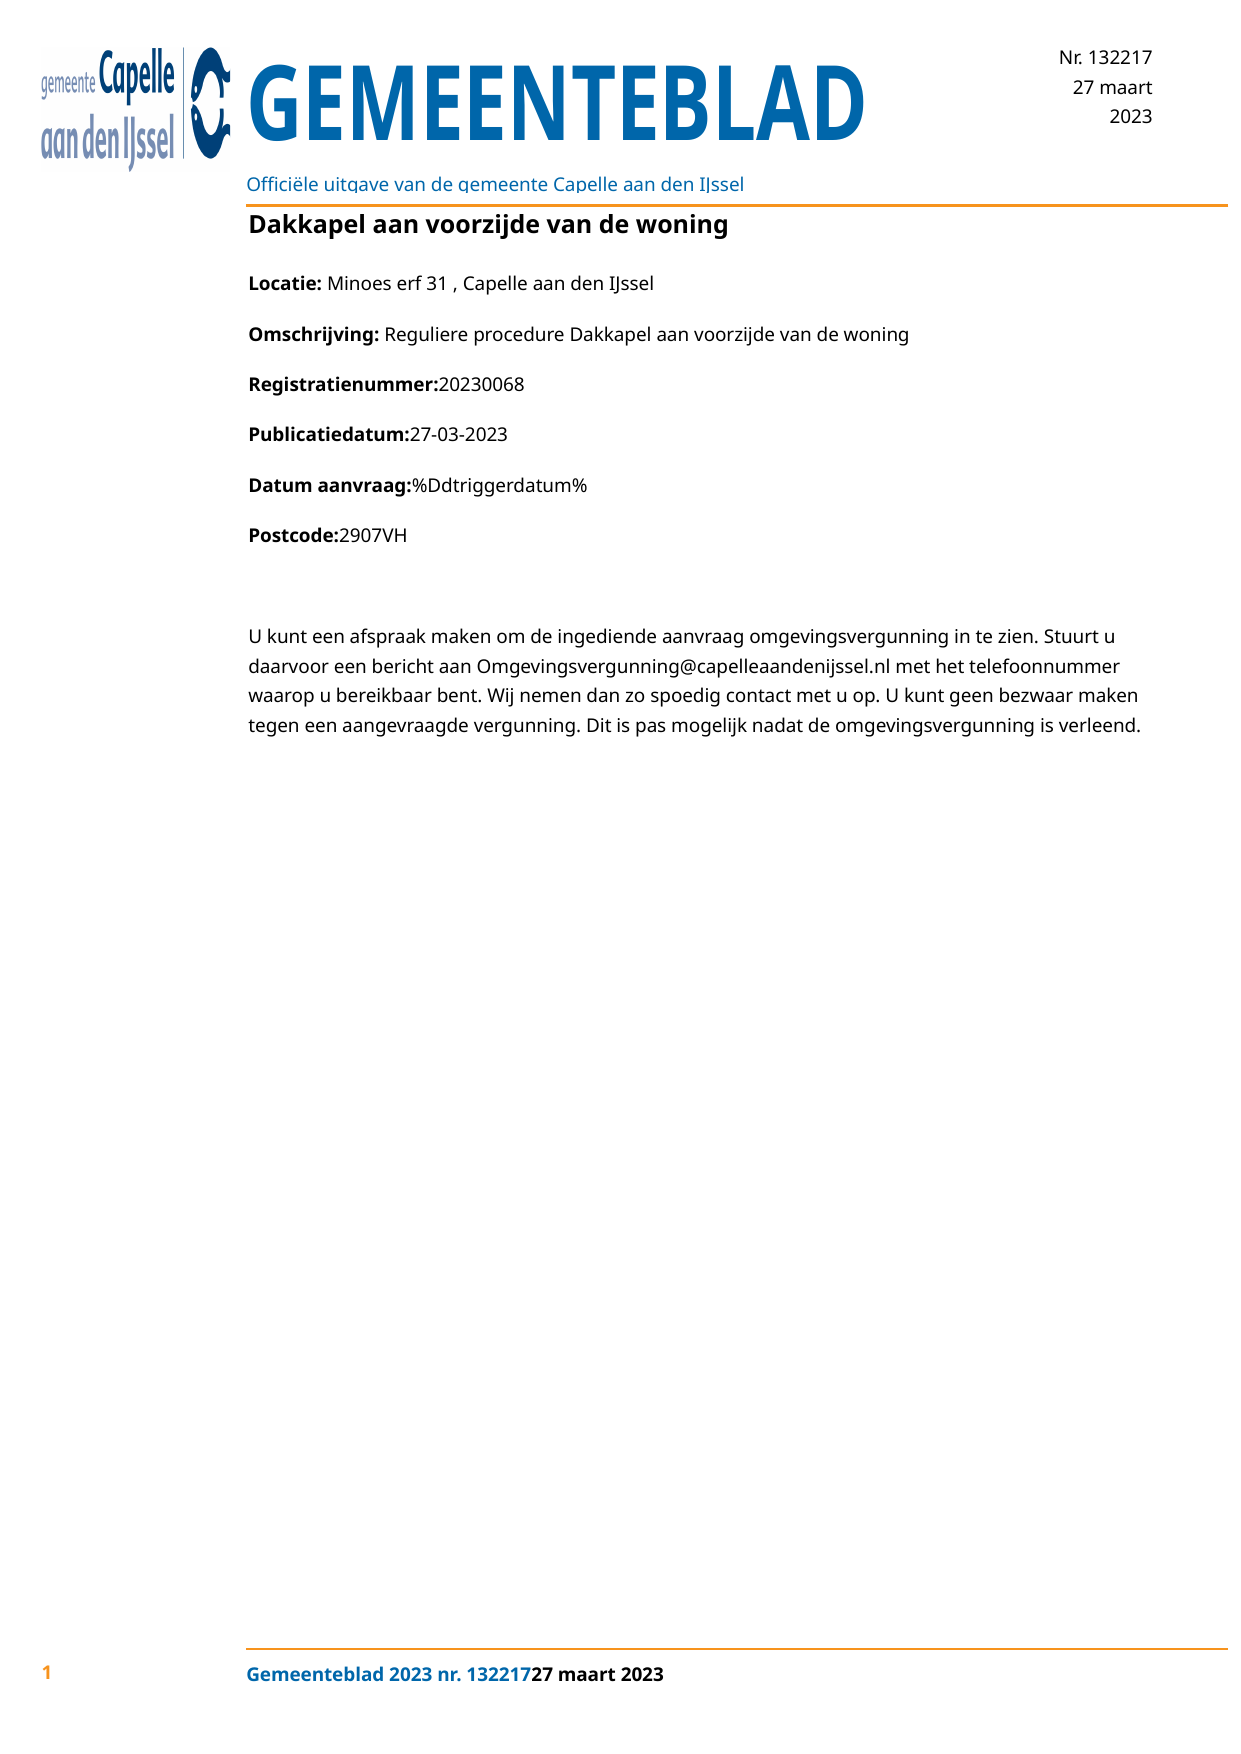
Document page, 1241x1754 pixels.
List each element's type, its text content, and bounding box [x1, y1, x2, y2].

text Locatie: Minoes erf 31 , Capelle aan den IJssel [248, 270, 1152, 296]
text U kunt een afspraak maken om de ingediende aanvraag omgevingsvergunning in te zien. Stuurt u daarvoor een bericht aan Omgevingsvergunning@capelleaandenijssel.nl met het telefoonnummer waarop u bereikbaar bent. Wij nemen dan zo spoedig contact met u op. U kunt geen bezwaar maken tegen een aangevraagde vergunning. Dit is pas mogelijk nadat de omgevingsvergunning is verleend. [248, 623, 1152, 738]
text Dakkapel aan voorzijde van de woning [248, 207, 1152, 241]
text Publicatiedatum:27-03-2023 [248, 422, 1152, 447]
text Datum aanvraag:%Ddtriggerdatum% [248, 472, 1152, 498]
text Omschrijving: Reguliere procedure Dakkapel aan voorzijde van de woning [248, 321, 1152, 346]
text Registratienummer:20230068 [248, 371, 1152, 397]
picture [41, 47, 231, 172]
text Postcode:2907VH [248, 522, 1152, 548]
